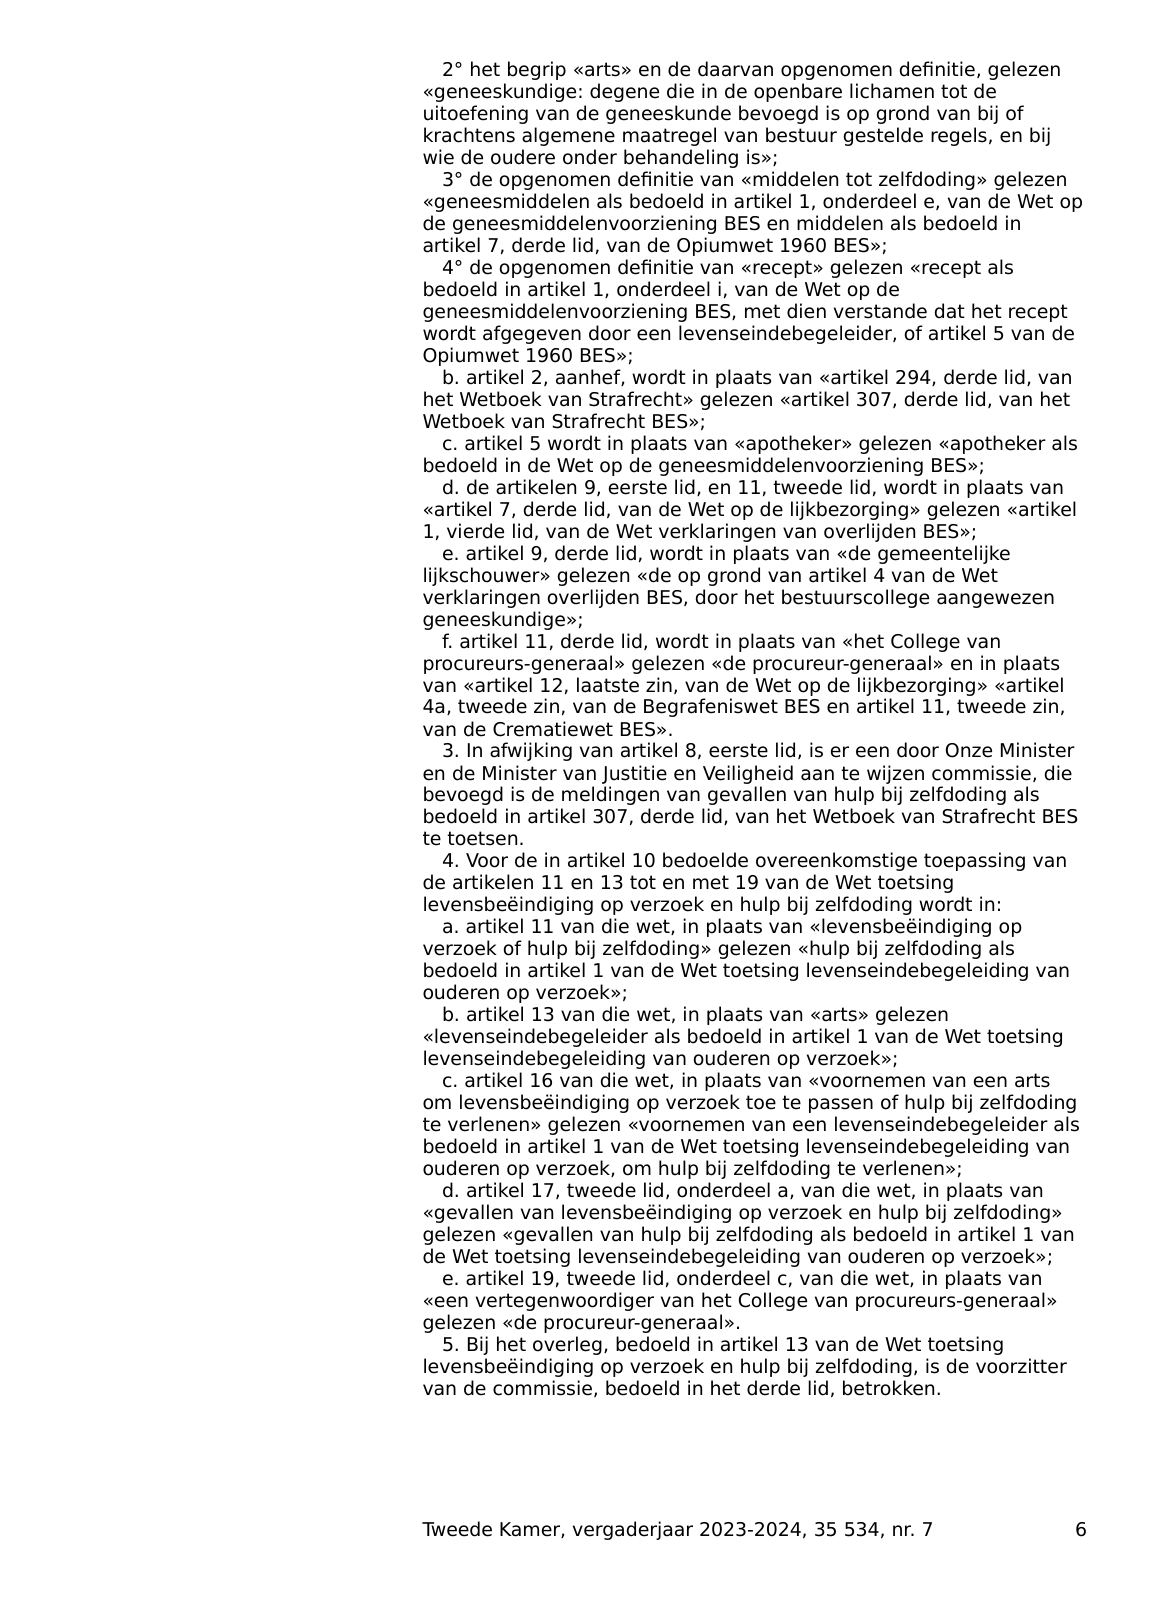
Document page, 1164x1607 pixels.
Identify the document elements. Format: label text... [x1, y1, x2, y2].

text f. artikel 11, derde lid, wordt in plaats van «het College van procureurs-generaal» gelezen «de procureur-generaal» en in plaats van «artikel 12, laatste zin, van de Wet op de lijkbezorging» «artikel 4a, tweede zin, van de Begrafeniswet BES en artikel 11, tweede zin, van de Crematiewet BES». [422, 631, 1087, 740]
text e. artikel 19, tweede lid, onderdeel c, van die wet, in plaats van «een vertegenwoordiger van het College van procureurs-generaal» gelezen «de procureur-generaal». [422, 1268, 1087, 1334]
text e. artikel 9, derde lid, wordt in plaats van «de gemeentelijke lijkschouwer» gelezen «de op grond van artikel 4 van de Wet verklaringen overlijden BES, door het bestuurscollege aangewezen geneeskundige»; [422, 543, 1087, 631]
text 3. In afwijking van artikel 8, eerste lid, is er een door Onze Minister en de Minister van Justitie en Veiligheid aan te wijzen commissie, die bevoegd is de meldingen van gevallen van hulp bij zelfdoding als bedoeld in artikel 307, derde lid, van het Wetboek van Strafrecht BES te toetsen. [422, 740, 1087, 850]
text d. de artikelen 9, eerste lid, en 11, tweede lid, wordt in plaats van «artikel 7, derde lid, van de Wet op de lijkbezorging» gelezen «artikel 1, vierde lid, van de Wet verklaringen van overlijden BES»; [422, 477, 1087, 543]
text b. artikel 2, aanhef, wordt in plaats van «artikel 294, derde lid, van het Wetboek van Strafrecht» gelezen «artikel 307, derde lid, van het Wetboek van Strafrecht BES»; [422, 367, 1087, 433]
text c. artikel 5 wordt in plaats van «apotheker» gelezen «apotheker als bedoeld in de Wet op de geneesmiddelenvoorziening BES»; [422, 433, 1087, 477]
text 2° het begrip «arts» en de daarvan opgenomen definitie, gelezen «geneeskundige: degene die in de openbare lichamen tot de uitoefening van de geneeskunde bevoegd is op grond van bij of krachtens algemene maatregel van bestuur gestelde regels, en bij wie de oudere onder behandeling is»; [422, 59, 1087, 169]
text 3° de opgenomen definitie van «middelen tot zelfdoding» gelezen «geneesmiddelen als bedoeld in artikel 1, onderdeel e, van de Wet op de geneesmiddelenvoorziening BES en middelen als bedoeld in artikel 7, derde lid, van de Opiumwet 1960 BES»; [422, 169, 1087, 257]
text d. artikel 17, tweede lid, onderdeel a, van die wet, in plaats van «gevallen van levensbeëindiging op verzoek en hulp bij zelfdoding» gelezen «gevallen van hulp bij zelfdoding als bedoeld in artikel 1 van de Wet toetsing levenseindebegeleiding van ouderen op verzoek»; [422, 1180, 1087, 1268]
text 4. Voor de in artikel 10 bedoelde overeenkomstige toepassing van de artikelen 11 en 13 tot en met 19 van de Wet toetsing levensbeëindiging op verzoek en hulp bij zelfdoding wordt in: [422, 850, 1087, 916]
text a. artikel 11 van die wet, in plaats van «levensbeëindiging op verzoek of hulp bij zelfdoding» gelezen «hulp bij zelfdoding als bedoeld in artikel 1 van de Wet toetsing levenseindebegeleiding van ouderen op verzoek»; [422, 916, 1087, 1004]
text 4° de opgenomen definitie van «recept» gelezen «recept als bedoeld in artikel 1, onderdeel i, van de Wet op de geneesmiddelenvoorziening BES, met dien verstande dat het recept wordt afgegeven door een levenseindebegeleider, of artikel 5 van de Opiumwet 1960 BES»; [422, 257, 1087, 367]
text b. artikel 13 van die wet, in plaats van «arts» gelezen «levenseindebegeleider als bedoeld in artikel 1 van de Wet toetsing levenseindebegeleiding van ouderen op verzoek»; [422, 1004, 1087, 1070]
text 5. Bij het overleg, bedoeld in artikel 13 van de Wet toetsing levensbeëindiging op verzoek en hulp bij zelfdoding, is de voorzitter van de commissie, bedoeld in het derde lid, betrokken. [422, 1334, 1087, 1400]
text c. artikel 16 van die wet, in plaats van «voornemen van een arts om levensbeëindiging op verzoek toe te passen of hulp bij zelfdoding te verlenen» gelezen «voornemen van een levenseindebegeleider als bedoeld in artikel 1 van de Wet toetsing levenseindebegeleiding van ouderen op verzoek, om hulp bij zelfdoding te verlenen»; [422, 1070, 1087, 1180]
